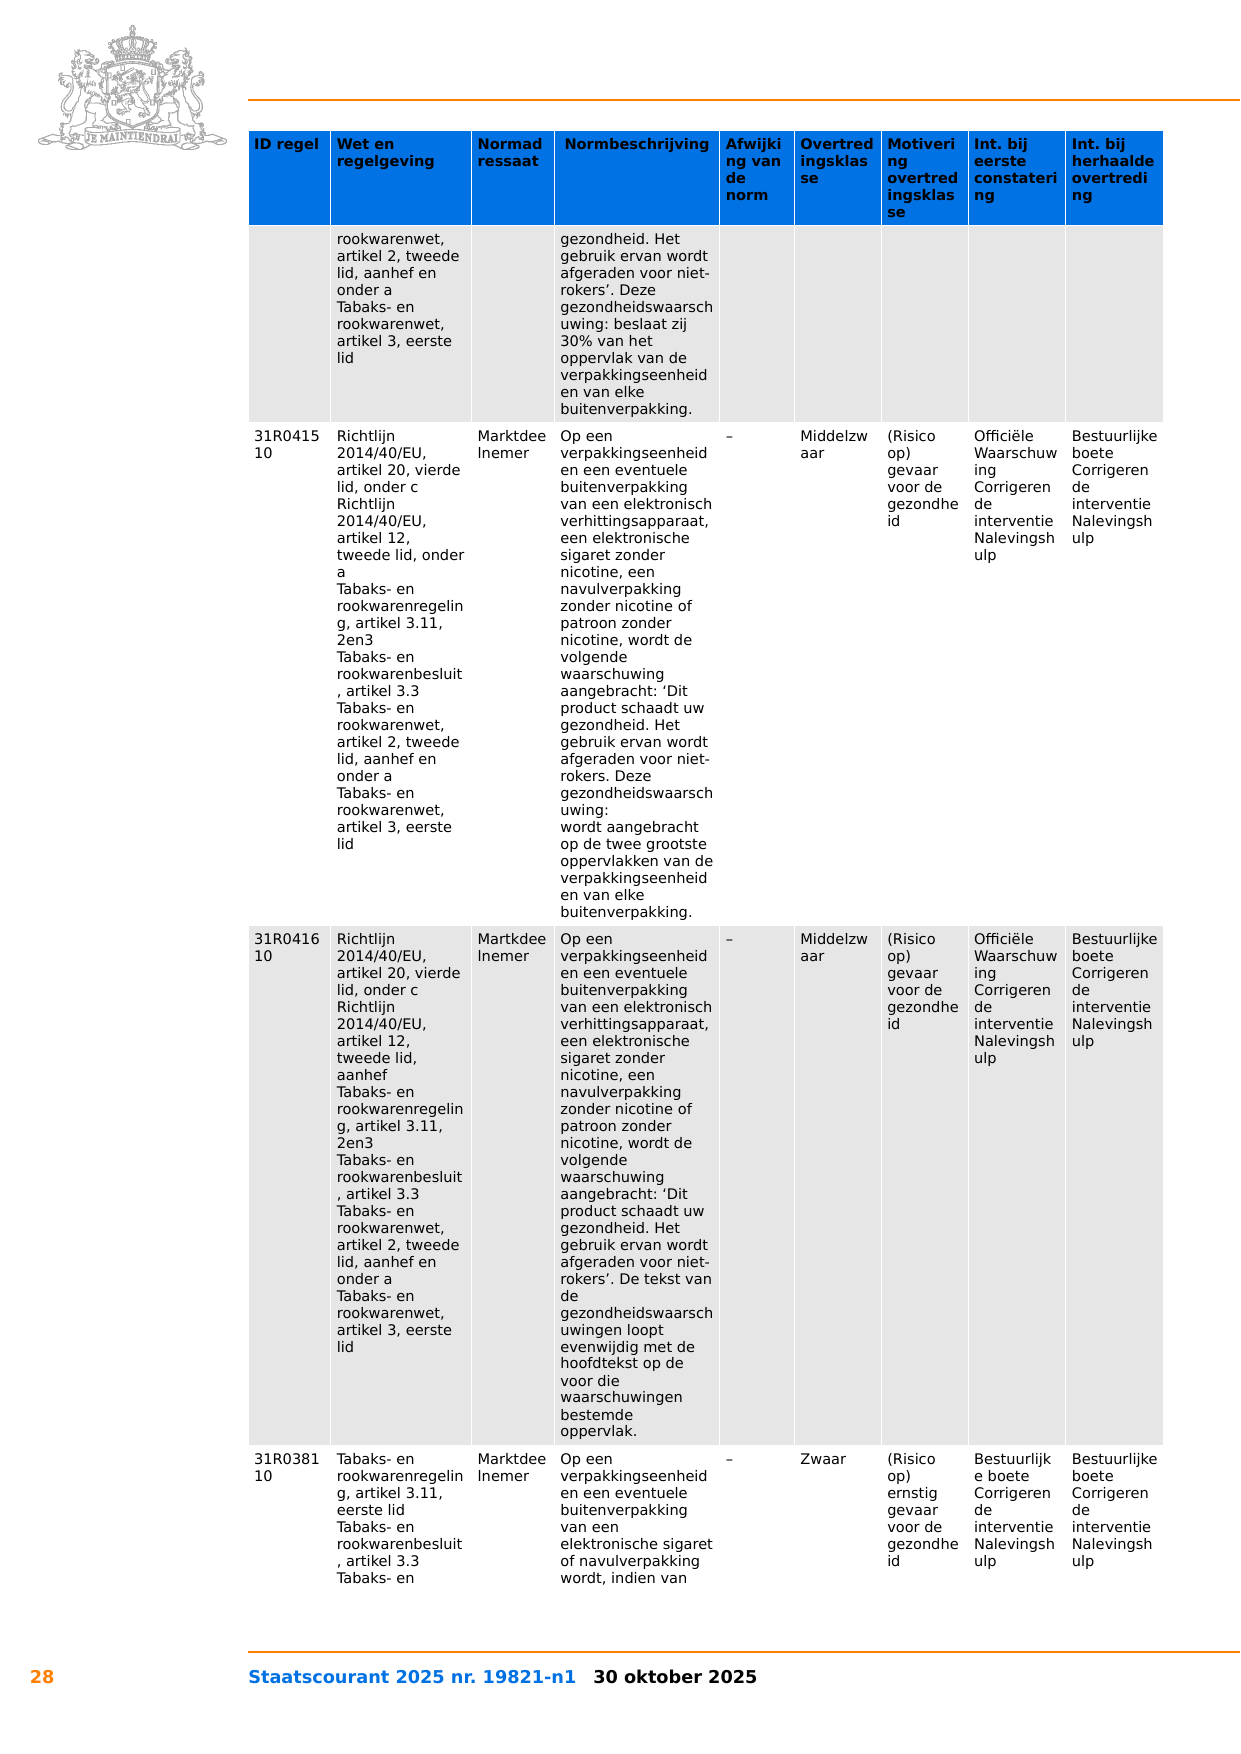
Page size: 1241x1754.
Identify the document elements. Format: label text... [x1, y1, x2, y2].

table_cell [472, 226, 554, 422]
table_cell (Risico op) ernstig gevaar voor de gezondheid [882, 1446, 968, 1591]
table_header Motivering overtredingsklasse [882, 131, 968, 225]
table_cell (Risico op) gevaar voor de gezondheid [882, 926, 968, 1445]
table_cell [720, 226, 794, 422]
picture [38, 25, 227, 150]
table_cell [882, 226, 968, 422]
table_header Int. bij eerste constatering [969, 131, 1065, 225]
table_cell Middelzwaar [795, 926, 881, 1445]
table_cell Op een verpakkingseenheid en een eventuele buitenverpakking van een elektronische sigaret of navulverpakking wordt, indien van [555, 1446, 719, 1591]
table_cell 31R038110 [249, 1446, 330, 1591]
table_cell Zwaar [795, 1446, 881, 1591]
table_cell [1066, 226, 1163, 422]
table_cell – [720, 1446, 794, 1591]
table_cell Bestuurlijke boete Corrigerende interventie Nalevingshulp [1066, 424, 1163, 925]
table_cell Marktdeelnemer [472, 1446, 554, 1591]
table_cell [249, 226, 330, 422]
table_cell Marktdeelnemer [472, 424, 554, 925]
table_cell Richtlijn 2014/40/EU, artikel 20, vierde lid, onder c Richtlijn 2014/40/EU, artikel 12, tweede lid, onder a Tabaks- en rookwarenregeling, artikel 3.11, 2en3 Tabaks- en rookwarenbesluit, artikel 3.3 Tabaks- en rookwarenwet, artikel 2, tweede lid, aanhef en onder a Tabaks- en rookwarenwet, artikel 3, eerste lid [331, 424, 471, 925]
table_cell Op een verpakkingseenheid en een eventuele buitenverpakking van een elektronisch verhittingsapparaat, een elektronische sigaret zonder nicotine, een navulverpakking zonder nicotine of patroon zonder nicotine, wordt de volgende waarschuwing aangebracht: ‘Dit product schaadt uw gezondheid. Het gebruik ervan wordt afgeraden voor niet-rokers. Deze gezondheidswaarschuwing: wordt aangebracht op de twee grootste oppervlakken van de verpakkingseenheid en van elke buitenverpakking. [555, 424, 719, 925]
table_cell [969, 226, 1065, 422]
table_cell Martkdeelnemer [472, 926, 554, 1445]
table_header Normadressaat [472, 131, 554, 225]
table_cell Officiële Waarschuwing Corrigerende interventie Nalevingshulp [969, 926, 1065, 1445]
table_cell – [720, 424, 794, 925]
table_header ID regel [249, 131, 330, 225]
table_header Wet en regelgeving [331, 131, 471, 225]
table_cell Middelzwaar [795, 424, 881, 925]
table_cell gezondheid. Het gebruik ervan wordt afgeraden voor niet-rokers’. Deze gezondheidswaarschuwing: beslaat zij 30% van het oppervlak van de verpakkingseenheid en van elke buitenverpakking. [555, 226, 719, 422]
table_cell Bestuurlijke boete Corrigerende interventie Nalevingshulp [1066, 1446, 1163, 1591]
table_cell – [720, 926, 794, 1445]
table_cell [795, 226, 881, 422]
table_header Overtredingsklasse [795, 131, 881, 225]
table_cell Richtlijn 2014/40/EU, artikel 20, vierde lid, onder c Richtlijn 2014/40/EU, artikel 12, tweede lid, aanhef Tabaks- en rookwarenregeling, artikel 3.11, 2en3 Tabaks- en rookwarenbesluit, artikel 3.3 Tabaks- en rookwarenwet, artikel 2, tweede lid, aanhef en onder a Tabaks- en rookwarenwet, artikel 3, eerste lid [331, 926, 471, 1445]
table_cell Op een verpakkingseenheid en een eventuele buitenverpakking van een elektronisch verhittingsapparaat, een elektronische sigaret zonder nicotine, een navulverpakking zonder nicotine of patroon zonder nicotine, wordt de volgende waarschuwing aangebracht: ‘Dit product schaadt uw gezondheid. Het gebruik ervan wordt afgeraden voor niet-rokers’. De tekst van de gezondheidswaarschuwingen loopt evenwijdig met de hoofdtekst op de voor die waarschuwingen bestemde oppervlak. [555, 926, 719, 1445]
table_header Afwijking van de norm [720, 131, 794, 225]
table_header Normbeschrijving [555, 131, 719, 225]
table_cell Bestuurlijke boete Corrigerende interventie Nalevingshulp [1066, 926, 1163, 1445]
table_cell rookwarenwet, artikel 2, tweede lid, aanhef en onder a Tabaks- en rookwarenwet, artikel 3, eerste lid [331, 226, 471, 422]
table_cell 31R041510 [249, 424, 330, 925]
table_cell Officiële Waarschuwing Corrigerende interventie Nalevingshulp [969, 424, 1065, 925]
table_cell Tabaks- en rookwarenregeling, artikel 3.11, eerste lid Tabaks- en rookwarenbesluit, artikel 3.3 Tabaks- en [331, 1446, 471, 1591]
table_cell (Risico op) gevaar voor de gezondheid [882, 424, 968, 925]
table_cell 31R041610 [249, 926, 330, 1445]
table_cell Bestuurlijke boete Corrigerende interventie Nalevingshulp [969, 1446, 1065, 1591]
table_header Int. bij herhaalde overtreding [1066, 131, 1163, 225]
